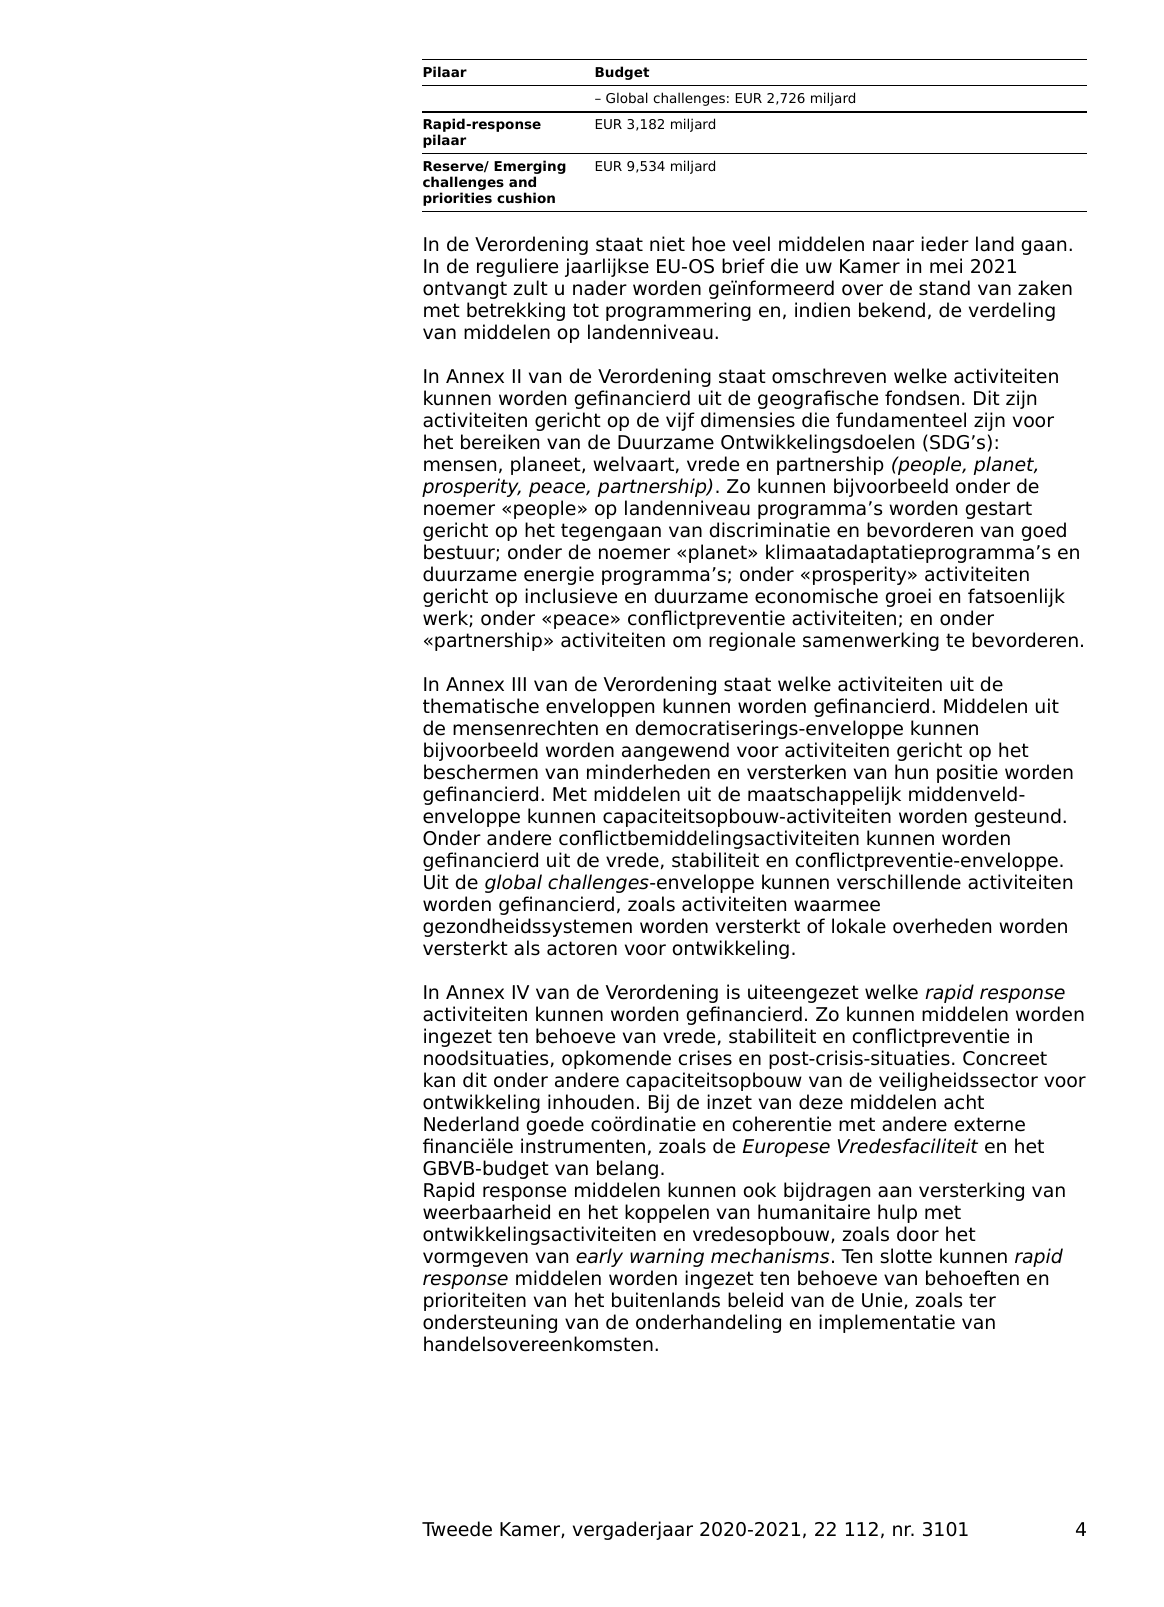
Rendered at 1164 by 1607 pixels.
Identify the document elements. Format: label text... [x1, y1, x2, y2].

table_header Pilaar [422, 60, 588, 85]
table_cell Rapid-response pilaar [422, 113, 588, 153]
table_cell – Global challenges: EUR 2,726 miljard [588, 86, 1087, 111]
table_cell Reserve/ Emerging challenges and priorities cushion [422, 154, 588, 211]
text In Annex III van de Verordening staat welke activiteiten uit de thematische enveloppen kunnen worden gefinancierd. Middelen uit de mensenrechten en democratiserings-enveloppe kunnen bijvoorbeeld worden aangewend voor activiteiten gericht op het beschermen van minderheden en versterken van hun positie worden gefinancierd. Met middelen uit de maatschappelijk middenveld-enveloppe kunnen capaciteitsopbouw-activiteiten worden gesteund. Onder andere conflictbemiddelingsactiviteiten kunnen worden gefinancierd uit de vrede, stabiliteit en conflictpreventie-enveloppe. Uit de global challenges-enveloppe kunnen verschillende activiteiten worden gefinancierd, zoals activiteiten waarmee gezondheidssystemen worden versterkt of lokale overheden worden versterkt als actoren voor ontwikkeling. [422, 674, 1087, 960]
table_header Budget [588, 60, 1087, 85]
table_cell EUR 3,182 miljard [588, 113, 1087, 153]
text In Annex IV van de Verordening is uiteengezet welke rapid response activiteiten kunnen worden gefinancierd. Zo kunnen middelen worden ingezet ten behoeve van vrede, stabiliteit en conflictpreventie in noodsituaties, opkomende crises en post-crisis-situaties. Concreet kan dit onder andere capaciteitsopbouw van de veiligheidssector voor ontwikkeling inhouden. Bij de inzet van deze middelen acht Nederland goede coördinatie en coherentie met andere externe financiële instrumenten, zoals de Europese Vredesfaciliteit en het GBVB-budget van belang. [422, 982, 1087, 1180]
table_cell [422, 86, 588, 111]
table_cell EUR 9,534 miljard [588, 154, 1087, 211]
text Rapid response middelen kunnen ook bijdragen aan versterking van weerbaarheid en het koppelen van humanitaire hulp met ontwikkelingsactiviteiten en vredesopbouw, zoals door het vormgeven van early warning mechanisms. Ten slotte kunnen rapid response middelen worden ingezet ten behoeve van behoeften en prioriteiten van het buitenlands beleid van de Unie, zoals ter ondersteuning van de onderhandeling en implementatie van handelsovereenkomsten. [422, 1180, 1087, 1356]
text In de Verordening staat niet hoe veel middelen naar ieder land gaan. In de reguliere jaarlijkse EU-OS brief die uw Kamer in mei 2021 ontvangt zult u nader worden geïnformeerd over de stand van zaken met betrekking tot programmering en, indien bekend, de verdeling van middelen op landenniveau. [422, 234, 1087, 344]
text In Annex II van de Verordening staat omschreven welke activiteiten kunnen worden gefinancierd uit de geografische fondsen. Dit zijn activiteiten gericht op de vijf dimensies die fundamenteel zijn voor het bereiken van de Duurzame Ontwikkelingsdoelen (SDG’s): mensen, planeet, welvaart, vrede en partnership (people, planet, prosperity, peace, partnership). Zo kunnen bijvoorbeeld onder de noemer «people» op landenniveau programma’s worden gestart gericht op het tegengaan van discriminatie en bevorderen van goed bestuur; onder de noemer «planet» klimaatadaptatieprogramma’s en duurzame energie programma’s; onder «prosperity» activiteiten gericht op inclusieve en duurzame economische groei en fatsoenlijk werk; onder «peace» conflictpreventie activiteiten; en onder «partnership» activiteiten om regionale samenwerking te bevorderen. [422, 366, 1087, 652]
